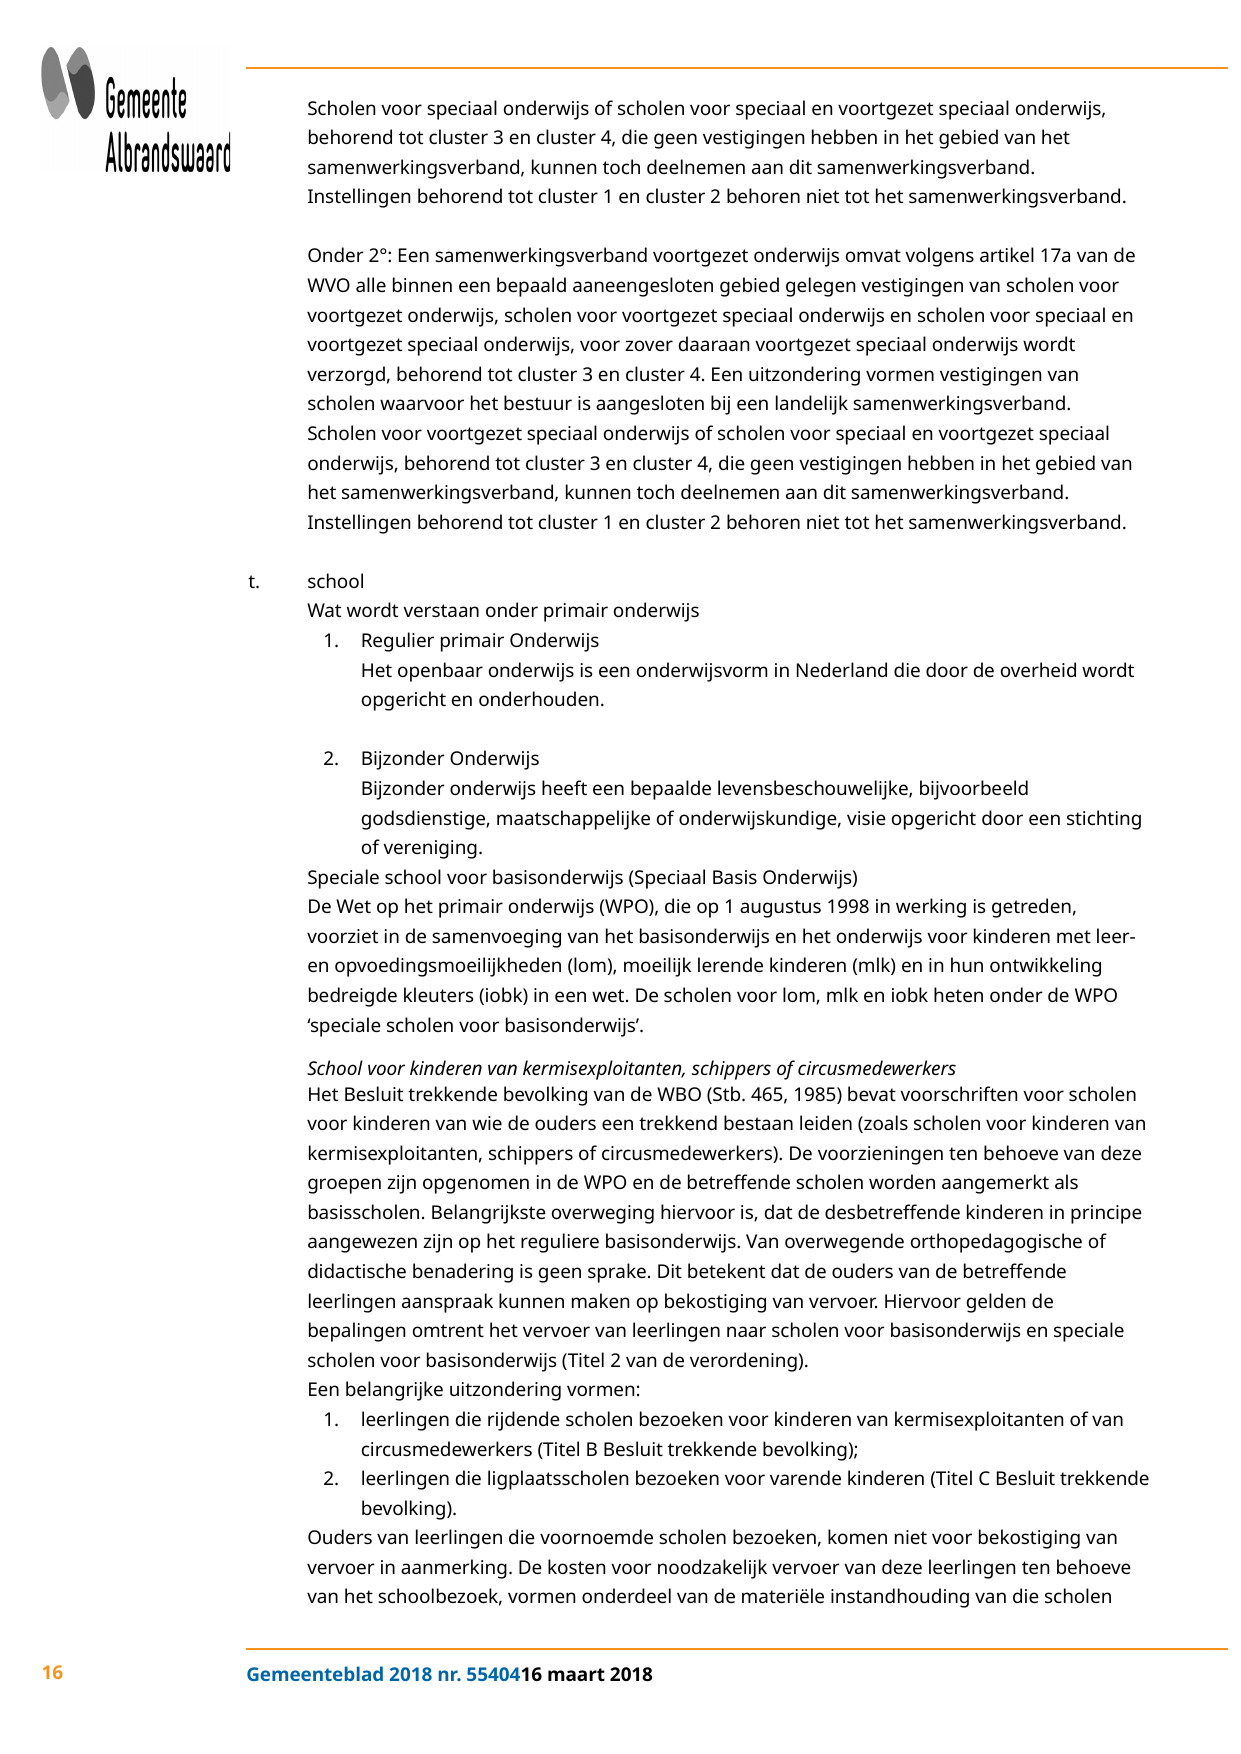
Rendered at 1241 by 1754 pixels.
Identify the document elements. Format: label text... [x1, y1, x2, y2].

list Regulier primair Onderwijs [323, 627, 1152, 653]
list Wat wordt verstaan onder primair onderwijs [248, 598, 1152, 623]
list Het openbaar onderwijs is een onderwijsvorm in Nederland die door de overheid wordt opgericht en onderhouden. [323, 657, 1152, 712]
list leerlingen die ligplaatsscholen bezoeken voor varende kinderen (Titel C Besluit trekkende bevolking). [323, 1465, 1152, 1521]
list School voor kinderen van kermisexploitanten, schippers of circusmedewerkers [248, 1055, 1152, 1081]
list Instellingen behorend tot cluster 1 en cluster 2 behoren niet tot het samenwerkingsverband. [248, 183, 1152, 209]
list leerlingen die rijdende scholen bezoeken voor kinderen van kermisexploitanten of van circusmedewerkers (Titel B Besluit trekkende bevolking); [323, 1406, 1152, 1461]
list Scholen voor speciaal onderwijs of scholen voor speciaal en voortgezet speciaal onderwijs, behorend tot cluster 3 en cluster 4, die geen vestigingen hebben in het gebied van het samenwerkingsverband, kunnen toch deelnemen aan dit samenwerkingsverband. [248, 95, 1152, 180]
list Ouders van leerlingen die voornoemde scholen bezoeken, komen niet voor bekostiging van vervoer in aanmerking. De kosten voor noodzakelijk vervoer van deze leerlingen ten behoeve van het schoolbezoek, vormen onderdeel van de materiële instandhouding van die scholen [248, 1524, 1152, 1609]
list De Wet op het primair onderwijs (WPO), die op 1 augustus 1998 in werking is getreden, voorziet in de samenvoeging van het basisonderwijs en het onderwijs voor kinderen met leer- en opvoedingsmoeilijkheden (lom), moeilijk lerende kinderen (mlk) en in hun ontwikkeling bedreigde kleuters (iobk) in een wet. De scholen voor lom, mlk en iobk heten onder de WPO ‘speciale scholen voor basisonderwijs’. [248, 893, 1152, 1038]
list Instellingen behorend tot cluster 1 en cluster 2 behoren niet tot het samenwerkingsverband. [248, 509, 1152, 535]
list Het Besluit trekkende bevolking van de WBO (Stb. 465, 1985) bevat voorschriften voor scholen voor kinderen van wie de ouders een trekkend bestaan leiden (zoals scholen voor kinderen van kermisexploitanten, schippers of circusmedewerkers). De voorzieningen ten behoeve van deze groepen zijn opgenomen in de WPO en de betreffende scholen worden aangemerkt als basisscholen. Belangrijkste overweging hiervoor is, dat de desbetreffende kinderen in principe aangewezen zijn op het reguliere basisonderwijs. Van overwegende orthopedagogische of didactische benadering is geen sprake. Dit betekent dat de ouders van de betreffende leerlingen aanspraak kunnen maken op bekostiging van vervoer. Hiervoor gelden de bepalingen omtrent het vervoer van leerlingen naar scholen voor basisonderwijs en speciale scholen voor basisonderwijs (Titel 2 van de verordening). [248, 1081, 1152, 1373]
list Bijzonder Onderwijs [323, 746, 1152, 771]
picture [41, 47, 231, 172]
list Bijzonder onderwijs heeft een bepaalde levensbeschouwelijke, bijvoorbeeld godsdienstige, maatschappelijke of onderwijskundige, visie opgericht door een stichting of vereniging. [323, 775, 1152, 860]
list Een belangrijke uitzondering vormen: [248, 1377, 1152, 1402]
list Scholen voor voortgezet speciaal onderwijs of scholen voor speciaal en voortgezet speciaal onderwijs, behorend tot cluster 3 en cluster 4, die geen vestigingen hebben in het gebied van het samenwerkingsverband, kunnen toch deelnemen aan dit samenwerkingsverband. [248, 420, 1152, 505]
list Speciale school voor basisonderwijs (Speciaal Basis Onderwijs) [248, 864, 1152, 890]
list school [248, 568, 1152, 594]
list Onder 2°: Een samenwerkingsverband voortgezet onderwijs omvat volgens artikel 17a van de WVO alle binnen een bepaald aaneengesloten gebied gelegen vestigingen van scholen voor voortgezet onderwijs, scholen voor voortgezet speciaal onderwijs en scholen voor speciaal en voortgezet speciaal onderwijs, voor zover daaraan voortgezet speciaal onderwijs wordt verzorgd, behorend tot cluster 3 en cluster 4. Een uitzondering vormen vestigingen van scholen waarvoor het bestuur is aangesloten bij een landelijk samenwerkingsverband. [248, 243, 1152, 416]
